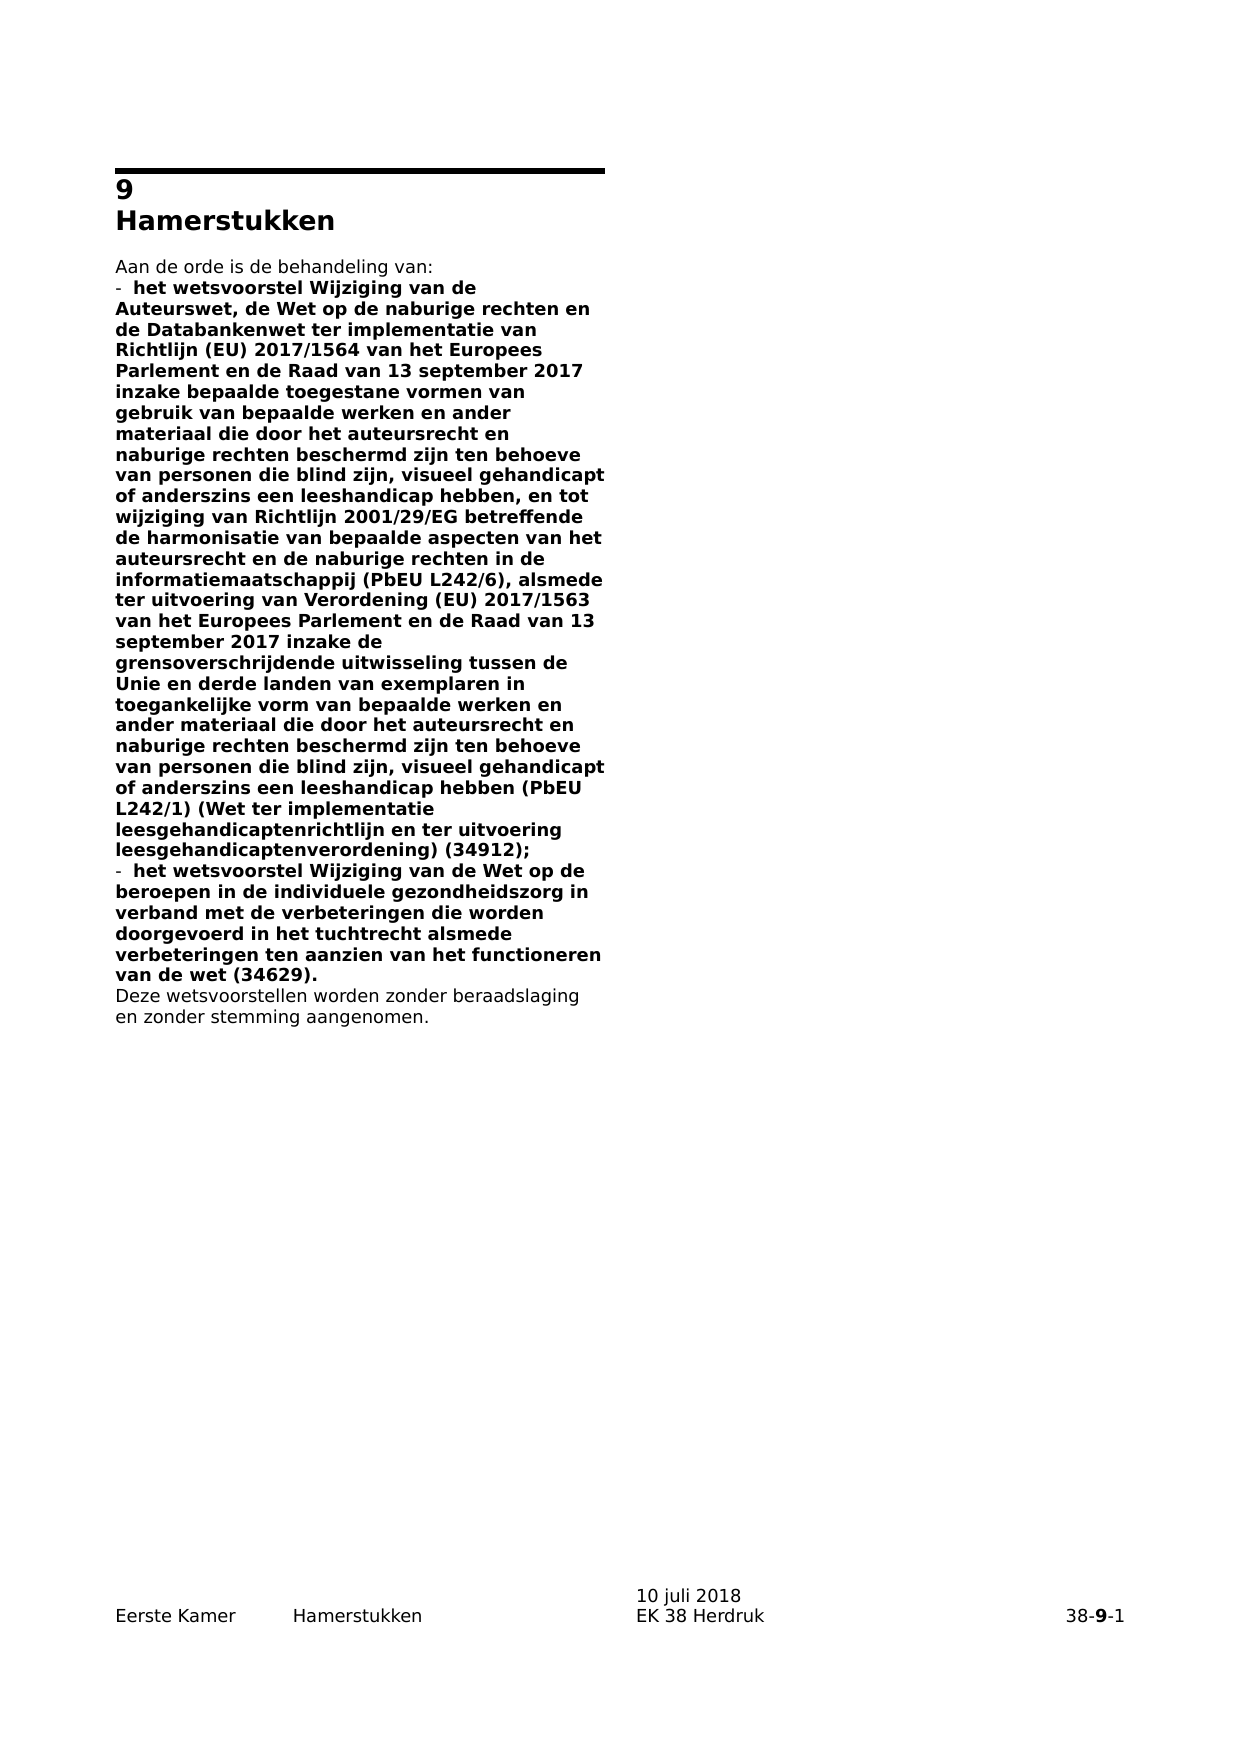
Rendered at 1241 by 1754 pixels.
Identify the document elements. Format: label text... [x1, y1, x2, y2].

list het wetsvoorstel Wijziging van de Auteurswet, de Wet op de naburige rechten en de Databankenwet ter implementatie van Richtlijn (EU) 2017/1564 van het Europees Parlement en de Raad van 13 september 2017 inzake bepaalde toegestane vormen van gebruik van bepaalde werken en ander materiaal die door het auteursrecht en naburige rechten beschermd zijn ten behoeve van personen die blind zijn, visueel gehandicapt of anderszins een leeshandicap hebben, en tot wijziging van Richtlijn 2001/29/EG betreffende de harmonisatie van bepaalde aspecten van het auteursrecht en de naburige rechten in de informatiemaatschappij (PbEU L242/6), alsmede ter uitvoering van Verordening (EU) 2017/1563 van het Europees Parlement en de Raad van 13 september 2017 inzake de grensoverschrijdende uitwisseling tussen de Unie en derde landen van exemplaren in toegankelijke vorm van bepaalde werken en ander materiaal die door het auteursrecht en naburige rechten beschermd zijn ten behoeve van personen die blind zijn, visueel gehandicapt of anderszins een leeshandicap hebben (PbEU L242/1) (Wet ter implementatie leesgehandicaptenrichtlijn en ter uitvoering leesgehandicaptenverordening) (34912); [115, 278, 605, 861]
title 9 Hamerstukken [115, 174, 605, 237]
text Deze wetsvoorstellen worden zonder beraadslaging en zonder stemming aangenomen. [115, 986, 605, 1028]
list het wetsvoorstel Wijziging van de Wet op de beroepen in de individuele gezondheidszorg in verband met de verbeteringen die worden doorgevoerd in het tuchtrecht alsmede verbeteringen ten aanzien van het functioneren van de wet (34629). [115, 861, 605, 986]
text Aan de orde is de behandeling van: [115, 257, 605, 278]
